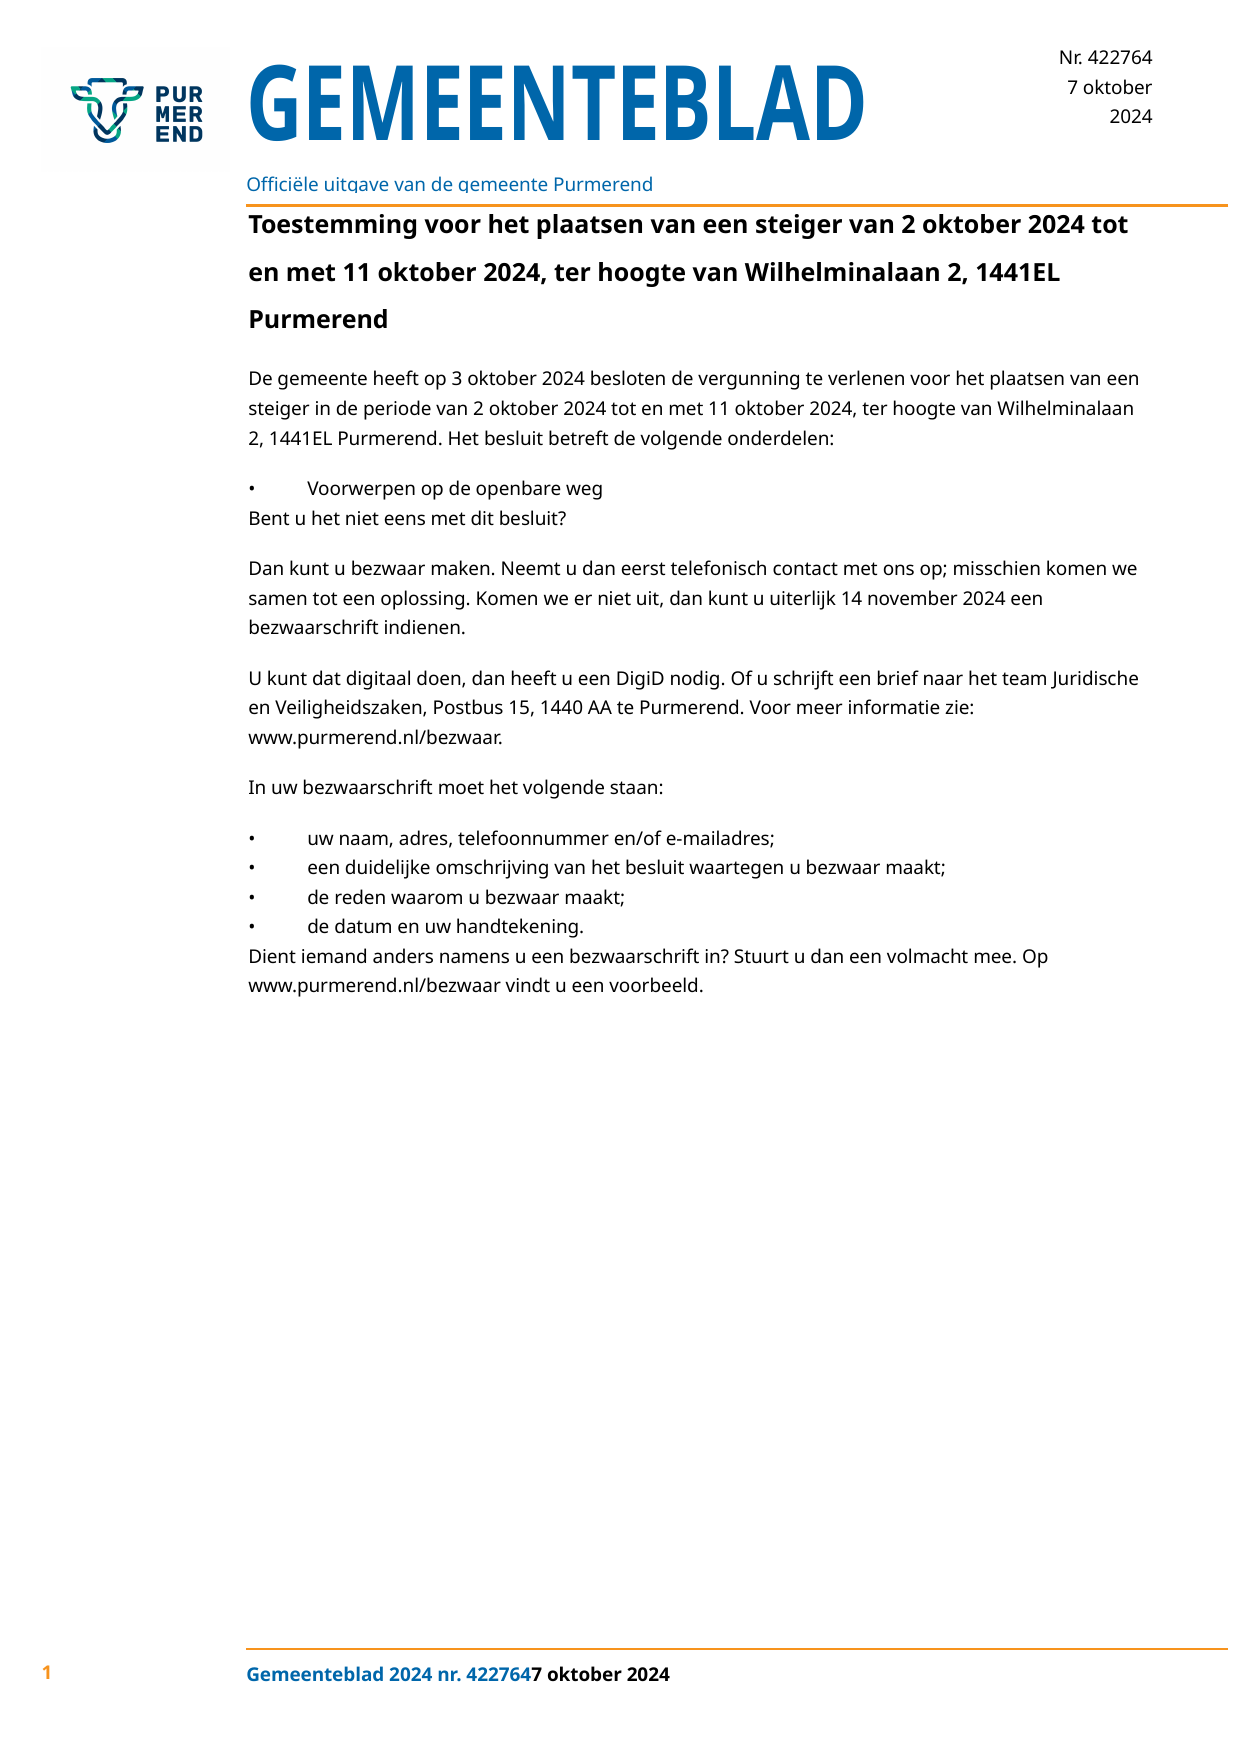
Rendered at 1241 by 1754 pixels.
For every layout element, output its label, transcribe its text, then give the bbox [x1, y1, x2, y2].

text Dan kunt u bezwaar maken. Neemt u dan eerst telefonisch contact met ons op; misschien komen we samen tot een oplossing. Komen we er niet uit, dan kunt u uiterlijk 14 november 2024 een bezwaarschrift indienen. [248, 555, 1152, 640]
text In uw bezwaarschrift moet het volgende staan: [248, 774, 1152, 800]
picture [41, 47, 231, 172]
text De gemeente heeft op 3 oktober 2024 besloten de vergunning te verlenen voor het plaatsen van een steiger in de periode van 2 oktober 2024 tot en met 11 oktober 2024, ter hoogte van Wilhelminalaan 2, 1441EL Purmerend. Het besluit betreft de volgende onderdelen: [248, 366, 1152, 450]
list een duidelijke omschrijving van het besluit waartegen u bezwaar maakt; [248, 854, 1152, 880]
text Dient iemand anders namens u een bezwaarschrift in? Stuurt u dan een volmacht mee. Op www.purmerend.nl/bezwaar vindt u een voorbeeld. [248, 943, 1152, 998]
list de reden waarom u bezwaar maakt; [248, 884, 1152, 909]
list Voorwerpen op de openbare weg [248, 475, 1152, 501]
list uw naam, adres, telefoonnummer en/of e-mailadres; [248, 825, 1152, 850]
text Toestemming voor het plaatsen van een steiger van 2 oktober 2024 tot en met 11 oktober 2024, ter hoogte van Wilhelminalaan 2, 1441EL Purmerend [248, 207, 1152, 336]
list de datum en uw handtekening. [248, 913, 1152, 939]
text U kunt dat digitaal doen, dan heeft u een DigiD nodig. Of u schrijft een brief naar het team Juridische en Veiligheidszaken, Postbus 15, 1440 AA te Purmerend. Voor meer informatie zie: www.purmerend.nl/bezwaar. [248, 665, 1152, 749]
text Bent u het niet eens met dit besluit? [248, 505, 1152, 530]
